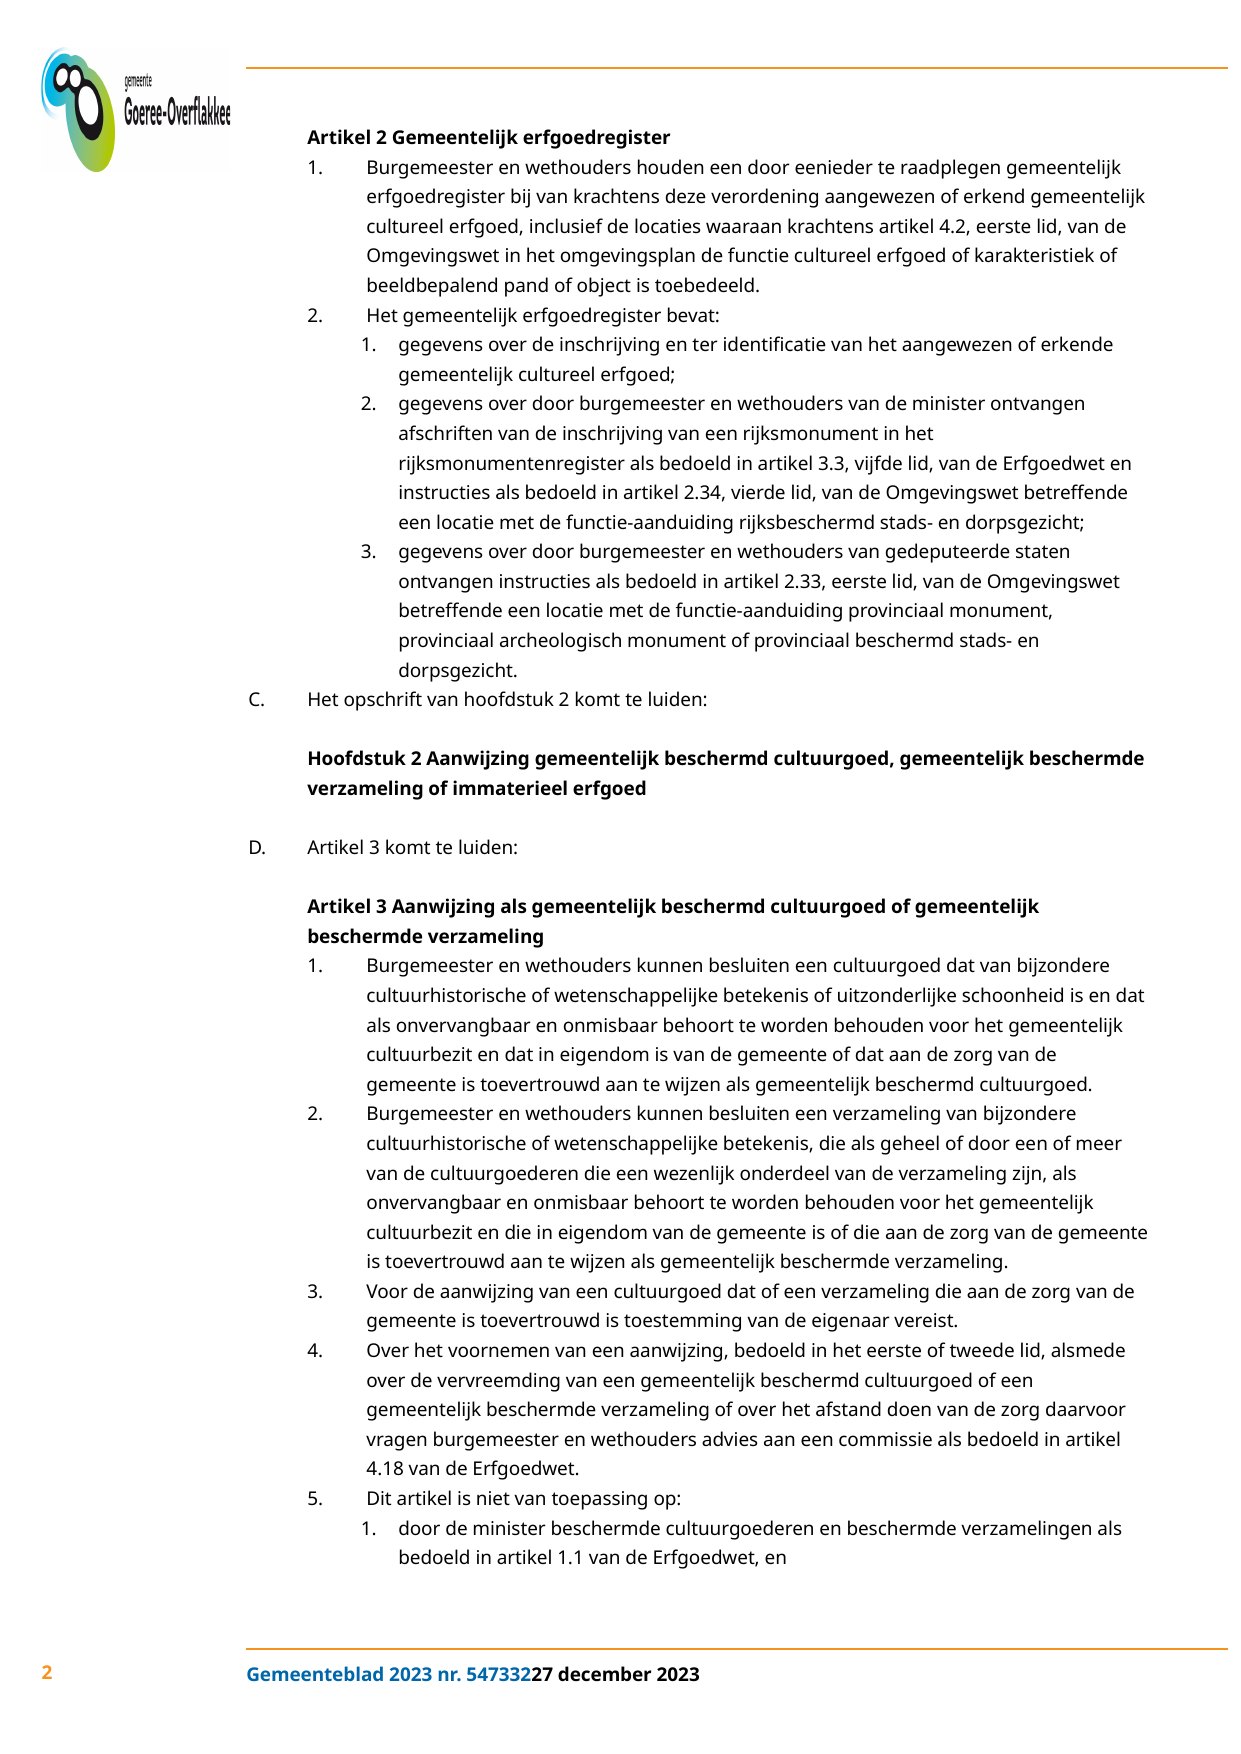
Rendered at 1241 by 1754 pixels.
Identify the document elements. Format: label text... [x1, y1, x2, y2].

picture [41, 47, 231, 172]
list Over het voornemen van een aanwijzing, bedoeld in het eerste of tweede lid, alsmede over de vervreemding van een gemeentelijk beschermd cultuurgoed of een gemeentelijk beschermde verzameling of over het afstand doen van de zorg daarvoor vragen burgemeester en wethouders advies aan een commissie als bedoeld in artikel 4.18 van de Erfgoedwet. [307, 1337, 1152, 1481]
list Artikel 2 Gemeentelijk erfgoedregister [248, 124, 1152, 150]
list Artikel 3 Aanwijzing als gemeentelijk beschermd cultuurgoed of gemeentelijk beschermde verzameling [248, 893, 1152, 949]
list Burgemeester en wethouders kunnen besluiten een cultuurgoed dat van bijzondere cultuurhistorische of wetenschappelijke betekenis of uitzonderlijke schoonheid is en dat als onvervangbaar en onmisbaar behoort te worden behouden voor het gemeentelijk cultuurbezit en dat in eigendom is van de gemeente of dat aan de zorg van de gemeente is toevertrouwd aan te wijzen als gemeentelijk beschermd cultuurgoed. [307, 953, 1152, 1097]
list Burgemeester en wethouders houden een door eenieder te raadplegen gemeentelijk erfgoedregister bij van krachtens deze verordening aangewezen of erkend gemeentelijk cultureel erfgoed, inclusief de locaties waaraan krachtens artikel 4.2, eerste lid, van de Omgevingswet in het omgevingsplan de functie cultureel erfgoed of karakteristiek of beeldbepalend pand of object is toebedeeld. [307, 154, 1152, 298]
list gegevens over door burgemeester en wethouders van de minister ontvangen afschriften van de inschrijving van een rijksmonument in het rijksmonumentenregister als bedoeld in artikel 3.3, vijfde lid, van de Erfgoedwet en instructies als bedoeld in artikel 2.34, vierde lid, van de Omgevingswet betreffende een locatie met de functie-aanduiding rijksbeschermd stads- en dorpsgezicht; [361, 391, 1152, 535]
list Voor de aanwijzing van een cultuurgoed dat of een verzameling die aan de zorg van de gemeente is toevertrouwd is toestemming van de eigenaar vereist. [307, 1278, 1152, 1333]
list Hoofdstuk 2 Aanwijzing gemeentelijk beschermd cultuurgoed, gemeentelijk beschermde verzameling of immaterieel erfgoed [248, 746, 1152, 801]
list gegevens over door burgemeester en wethouders van gedeputeerde staten ontvangen instructies als bedoeld in artikel 2.33, eerste lid, van de Omgevingswet betreffende een locatie met de functie-aanduiding provinciaal monument, provinciaal archeologisch monument of provinciaal beschermd stads- en dorpsgezicht. [361, 538, 1152, 683]
list Het opschrift van hoofdstuk 2 komt te luiden: [248, 686, 1152, 712]
list Burgemeester en wethouders kunnen besluiten een verzameling van bijzondere cultuurhistorische of wetenschappelijke betekenis, die als geheel of door een of meer van de cultuurgoederen die een wezenlijk onderdeel van de verzameling zijn, als onvervangbaar en onmisbaar behoort te worden behouden voor het gemeentelijk cultuurbezit en die in eigendom van de gemeente is of die aan de zorg van de gemeente is toevertrouwd aan te wijzen als gemeentelijk beschermde verzameling. [307, 1101, 1152, 1274]
list gegevens over de inschrijving en ter identificatie van het aangewezen of erkende gemeentelijk cultureel erfgoed; [361, 331, 1152, 387]
list Het gemeentelijk erfgoedregister bevat: [307, 302, 1152, 328]
list Artikel 3 komt te luiden: [248, 834, 1152, 860]
list door de minister beschermde cultuurgoederen en beschermde verzamelingen als bedoeld in artikel 1.1 van de Erfgoedwet, en [361, 1515, 1152, 1570]
list Dit artikel is niet van toepassing op: [307, 1485, 1152, 1511]
